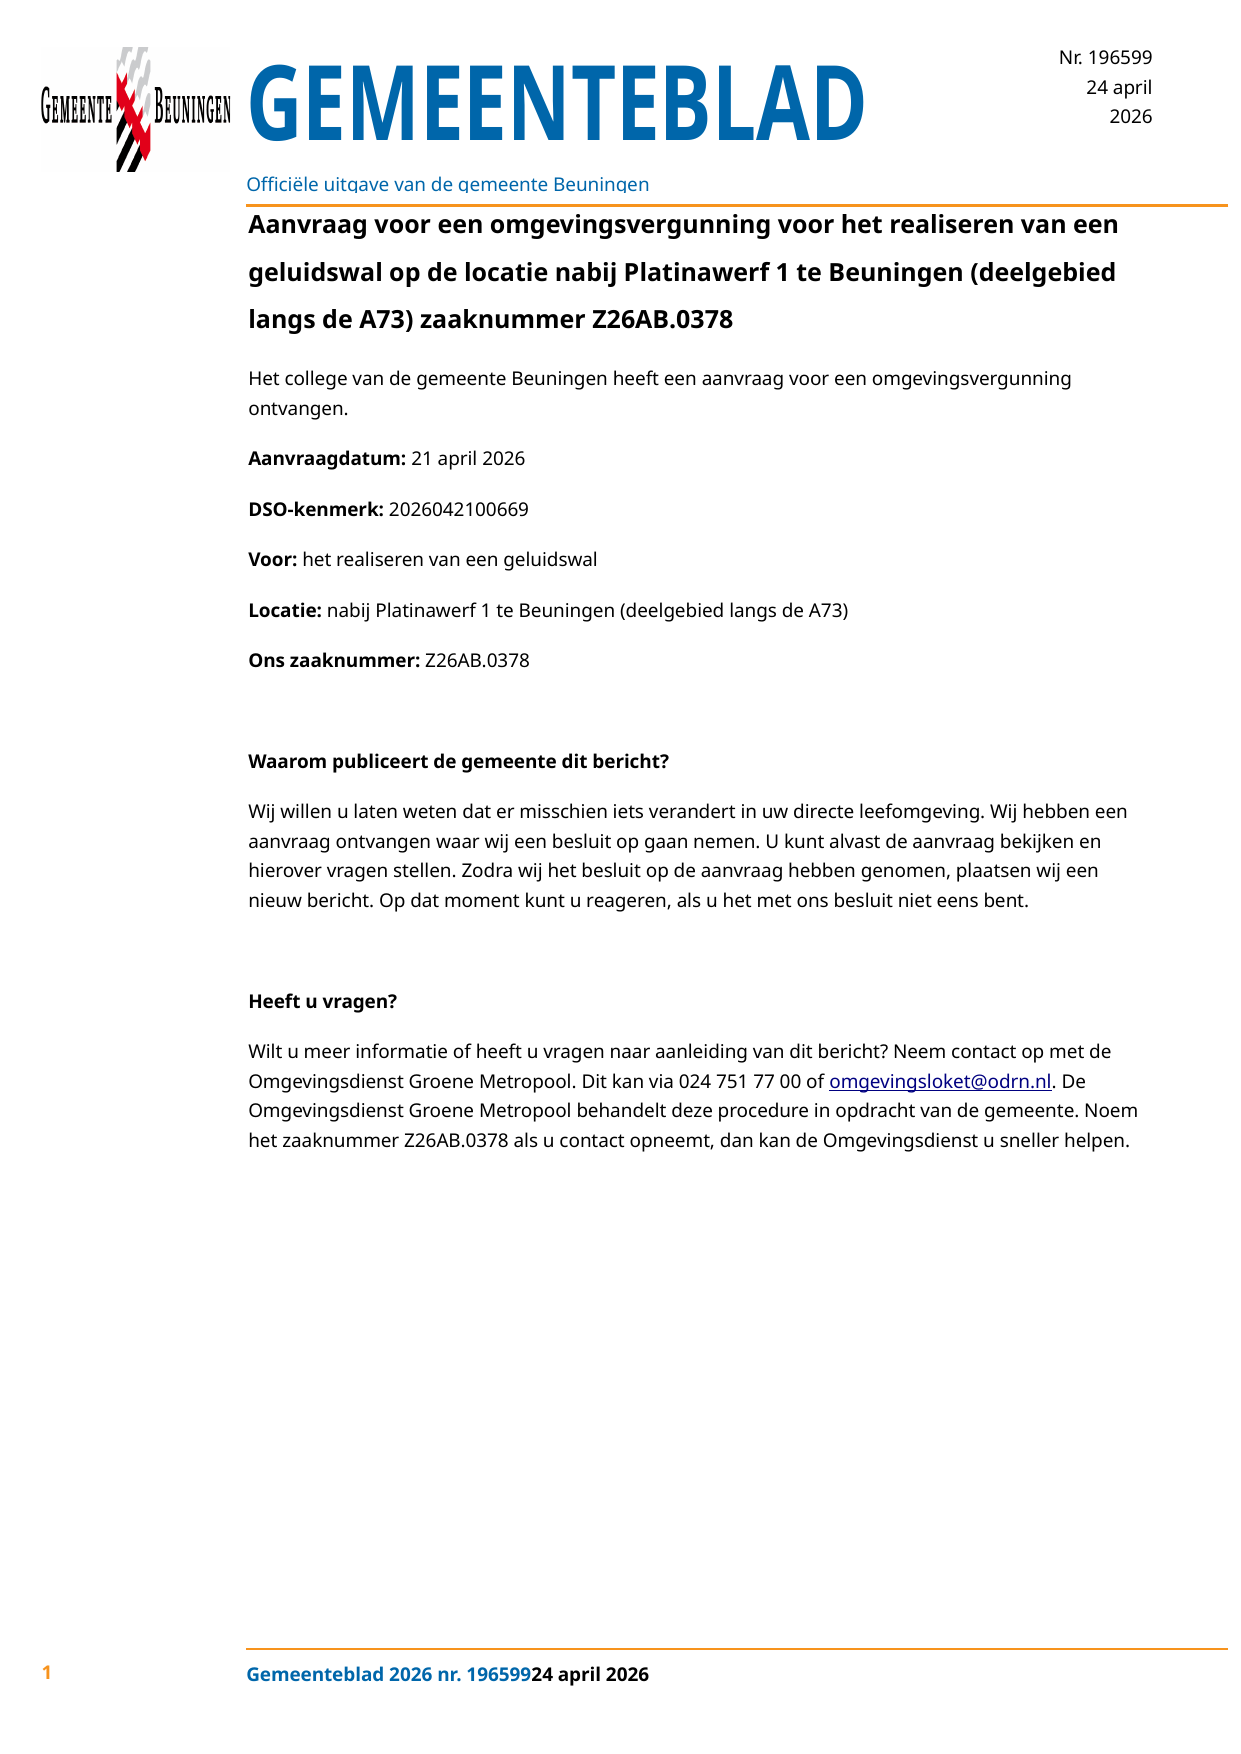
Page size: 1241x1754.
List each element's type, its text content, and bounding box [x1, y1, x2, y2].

text Heeft u vragen? [248, 988, 1152, 1014]
text DSO-kenmerk: 2026042100669 [248, 496, 1152, 522]
text Wilt u meer informatie of heeft u vragen naar aanleiding van dit bericht? Neem contact op met de Omgevingsdienst Groene Metropool. Dit kan via 024 751 77 00 of omgevingsloket@odrn.nl. De Omgevingsdienst Groene Metropool behandelt deze procedure in opdracht van de gemeente. Noem het zaaknummer Z26AB.0378 als u contact opneemt, dan kan de Omgevingsdienst u sneller helpen. [248, 1038, 1152, 1153]
text Aanvraagdatum: 21 april 2026 [248, 446, 1152, 471]
text Locatie: nabij Platinawerf 1 te Beuningen (deelgebied langs de A73) [248, 597, 1152, 622]
text Waarom publiceert de gemeente dit bericht? [248, 748, 1152, 774]
text Ons zaaknummer: Z26AB.0378 [248, 647, 1152, 673]
text Het college van de gemeente Beuningen heeft een aanvraag voor een omgevingsvergunning ontvangen. [248, 366, 1152, 421]
text Voor: het realiseren van een geluidswal [248, 546, 1152, 572]
text Wij willen u laten weten dat er misschien iets verandert in uw directe leefomgeving. Wij hebben een aanvraag ontvangen waar wij een besluit op gaan nemen. U kunt alvast de aanvraag bekijken en hierover vragen stellen. Zodra wij het besluit op de aanvraag hebben genomen, plaatsen wij een nieuw bericht. Op dat moment kunt u reageren, als u het met ons besluit niet eens bent. [248, 798, 1152, 913]
picture [41, 47, 231, 172]
text Aanvraag voor een omgevingsvergunning voor het realiseren van een geluidswal op de locatie nabij Platinawerf 1 te Beuningen (deelgebied langs de A73) zaaknummer Z26AB.0378 [248, 207, 1152, 336]
